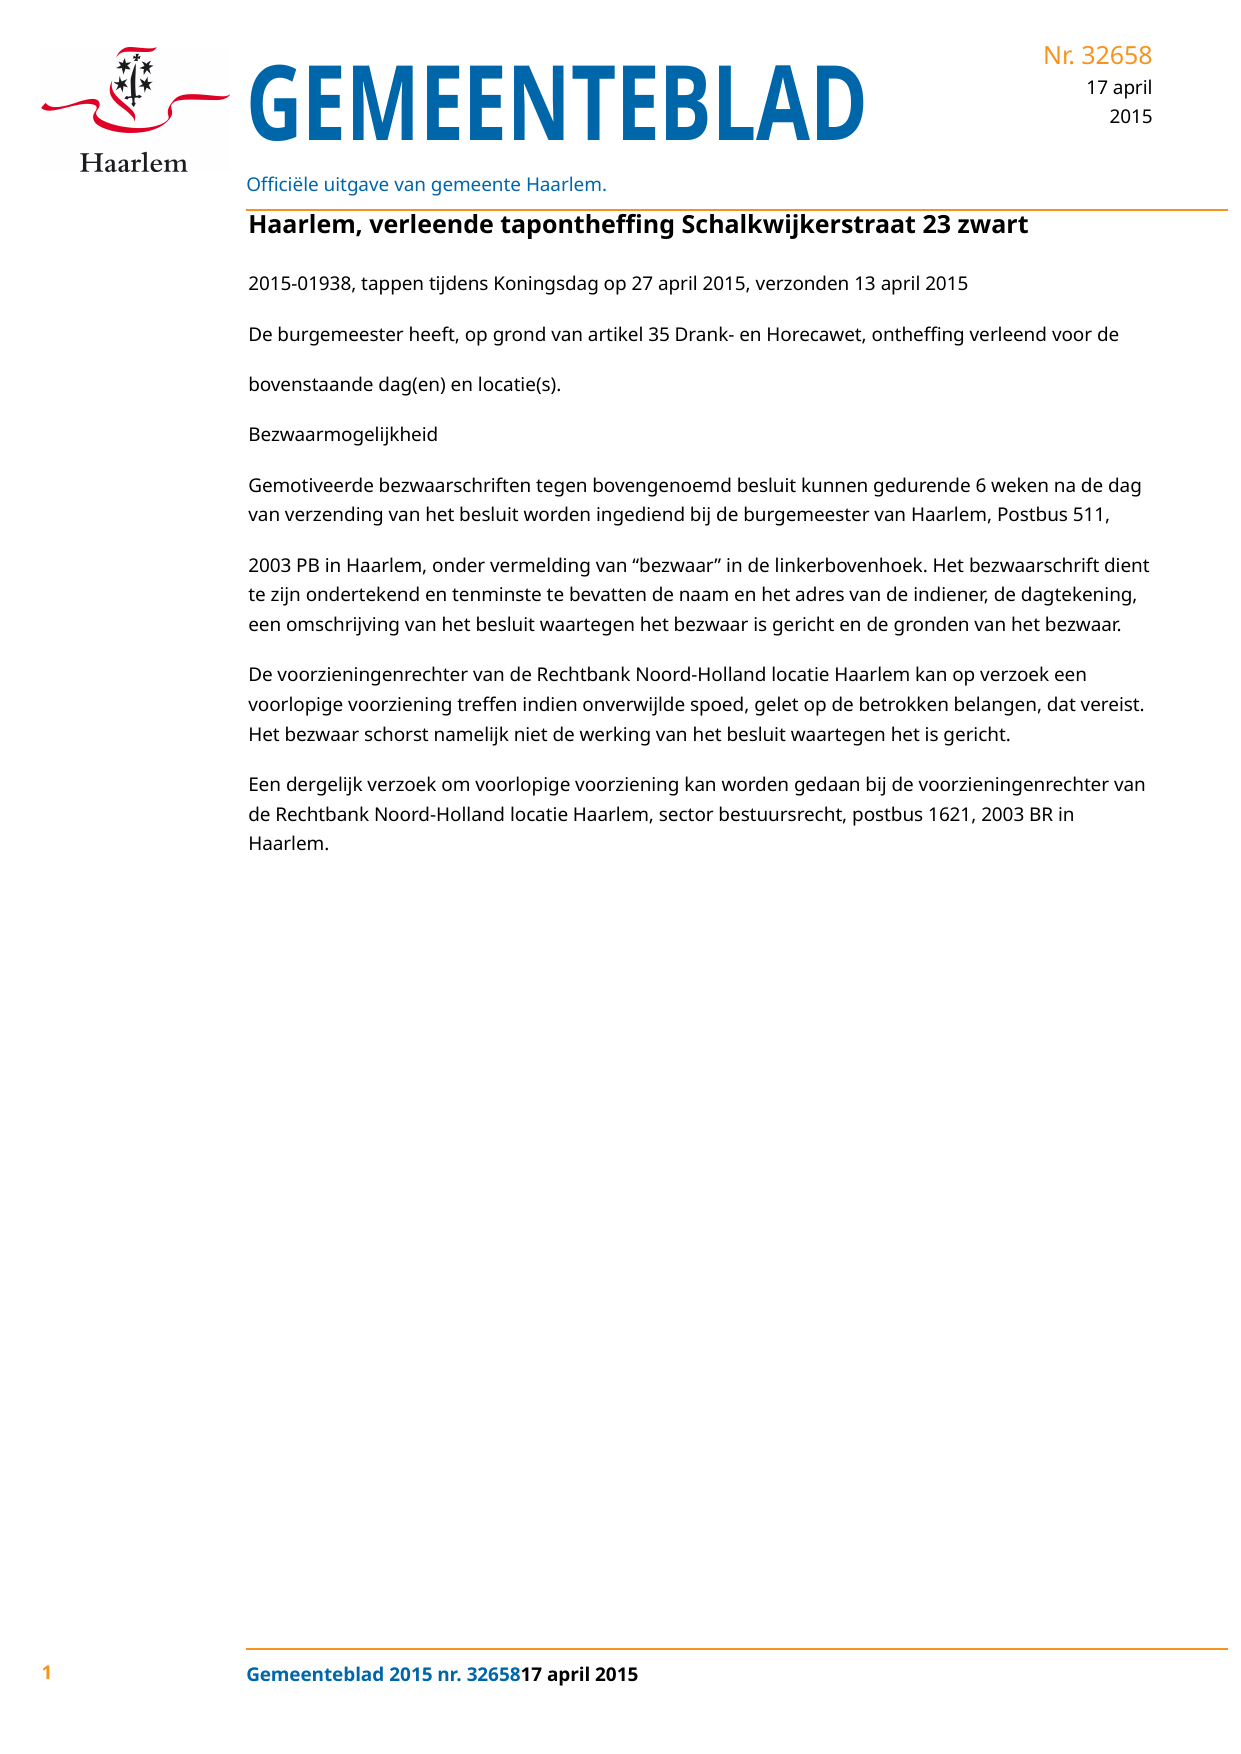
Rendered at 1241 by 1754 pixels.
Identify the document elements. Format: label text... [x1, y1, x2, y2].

text Een dergelijk verzoek om voorlopige voorziening kan worden gedaan bij de voorzieningenrechter van de Rechtbank Noord-Holland locatie Haarlem, sector bestuursrecht, postbus 1621, 2003 BR in Haarlem. [248, 771, 1152, 856]
text Bezwaarmogelijkheid [248, 422, 1152, 447]
text 2003 PB in Haarlem, onder vermelding van “bezwaar” in de linkerbovenhoek. Het bezwaarschrift dient te zijn ondertekend en tenminste te bevatten de naam en het adres van de indiener, de dagtekening, een omschrijving van het besluit waartegen het bezwaar is gericht en de gronden van het bezwaar. [248, 552, 1152, 637]
text Gemotiveerde bezwaarschriften tegen bovengenoemd besluit kunnen gedurende 6 weken na de dag van verzending van het besluit worden ingediend bij de burgemeester van Haarlem, Postbus 511, [248, 472, 1152, 527]
picture [41, 47, 231, 172]
text 2015-01938, tappen tijdens Koningsdag op 27 april 2015, verzonden 13 april 2015 [248, 270, 1152, 296]
text Haarlem, verleende tapontheffing Schalkwijkerstraat 23 zwart [248, 211, 1152, 241]
text bovenstaande dag(en) en locatie(s). [248, 371, 1152, 397]
text De burgemeester heeft, op grond van artikel 35 Drank- en Horecawet, ontheffing verleend voor de [248, 321, 1152, 346]
text De voorzieningenrechter van de Rechtbank Noord-Holland locatie Haarlem kan op verzoek een voorlopige voorziening treffen indien onverwijlde spoed, gelet op de betrokken belangen, dat vereist. Het bezwaar schorst namelijk niet de werking van het besluit waartegen het is gericht. [248, 662, 1152, 746]
